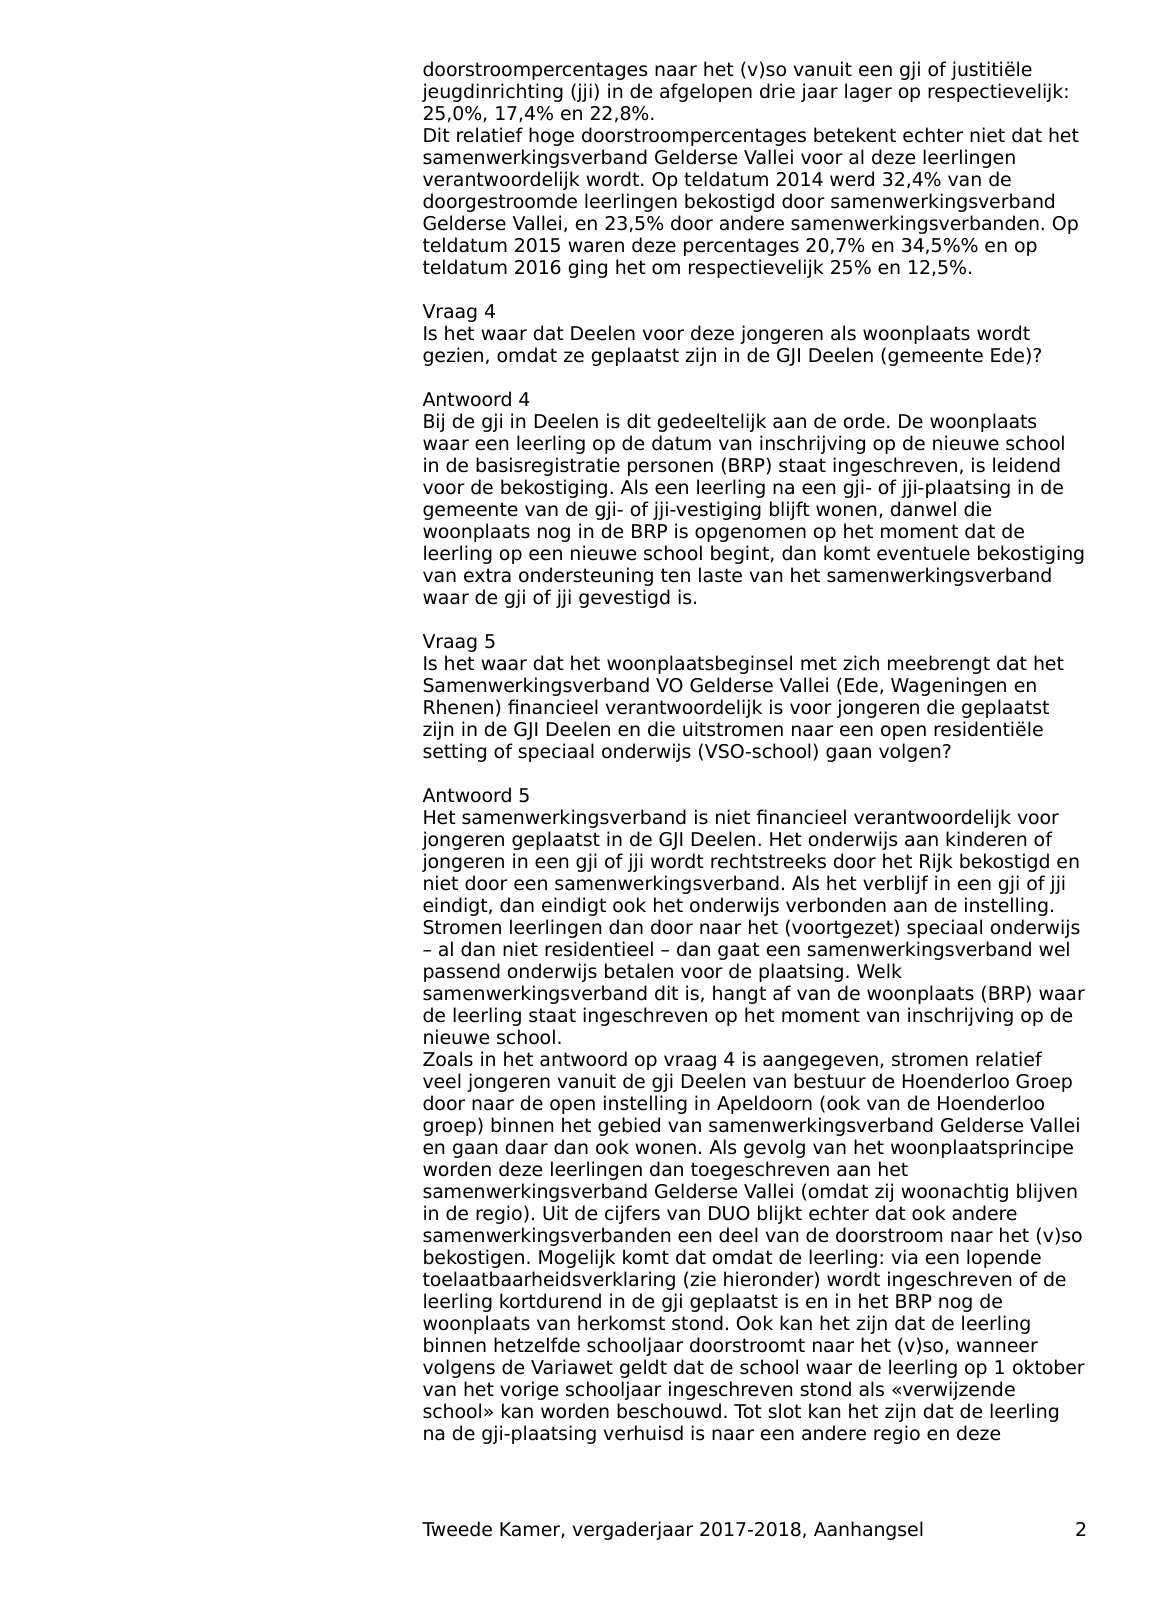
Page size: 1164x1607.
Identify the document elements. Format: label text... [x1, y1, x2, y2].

text Dit relatief hoge doorstroompercentages betekent echter niet dat het samenwerkingsverband Gelderse Vallei voor al deze leerlingen verantwoordelijk wordt. Op teldatum 2014 werd 32,4% van de doorgestroomde leerlingen bekostigd door samenwerkingsverband Gelderse Vallei, en 23,5% door andere samenwerkingsverbanden. Op teldatum 2015 waren deze percentages 20,7% en 34,5%% en op teldatum 2016 ging het om respectievelijk 25% en 12,5%. [422, 125, 1087, 279]
text Antwoord 4 [422, 389, 1087, 411]
text Bij de gji in Deelen is dit gedeeltelijk aan de orde. De woonplaats waar een leerling op de datum van inschrijving op de nieuwe school in de basisregistratie personen (BRP) staat ingeschreven, is leidend voor de bekostiging. Als een leerling na een gji- of jji-plaatsing in de gemeente van de gji- of jji-vestiging blijft wonen, danwel die woonplaats nog in de BRP is opgenomen op het moment dat de leerling op een nieuwe school begint, dan komt eventuele bekostiging van extra ondersteuning ten laste van het samenwerkingsverband waar de gji of jji gevestigd is. [422, 411, 1087, 609]
text Antwoord 5 [422, 785, 1087, 807]
text Het samenwerkingsverband is niet financieel verantwoordelijk voor jongeren geplaatst in de GJI Deelen. Het onderwijs aan kinderen of jongeren in een gji of jji wordt rechtstreeks door het Rijk bekostigd en niet door een samenwerkingsverband. Als het verblijf in een gji of jji eindigt, dan eindigt ook het onderwijs verbonden aan de instelling. Stromen leerlingen dan door naar het (voortgezet) speciaal onderwijs – al dan niet residentieel – dan gaat een samenwerkingsverband wel passend onderwijs betalen voor de plaatsing. Welk samenwerkingsverband dit is, hangt af van de woonplaats (BRP) waar de leerling staat ingeschreven op het moment van inschrijving op de nieuwe school. [422, 807, 1087, 1049]
text Vraag 5 [422, 631, 1087, 653]
text doorstroompercentages naar het (v)so vanuit een gji of justitiële jeugdinrichting (jji) in de afgelopen drie jaar lager op respectievelijk: 25,0%, 17,4% en 22,8%. [422, 59, 1087, 125]
text Zoals in het antwoord op vraag 4 is aangegeven, stromen relatief veel jongeren vanuit de gji Deelen van bestuur de Hoenderloo Groep door naar de open instelling in Apeldoorn (ook van de Hoenderloo groep) binnen het gebied van samenwerkingsverband Gelderse Vallei en gaan daar dan ook wonen. Als gevolg van het woonplaatsprincipe worden deze leerlingen dan toegeschreven aan het samenwerkingsverband Gelderse Vallei (omdat zij woonachtig blijven in de regio). Uit de cijfers van DUO blijkt echter dat ook andere samenwerkingsverbanden een deel van de doorstroom naar het (v)so bekostigen. Mogelijk komt dat omdat de leerling: via een lopende toelaatbaarheidsverklaring (zie hieronder) wordt ingeschreven of de leerling kortdurend in de gji geplaatst is en in het BRP nog de woonplaats van herkomst stond. Ook kan het zijn dat de leerling binnen hetzelfde schooljaar doorstroomt naar het (v)so, wanneer volgens de Variawet geldt dat de school waar de leerling op 1 oktober van het vorige schooljaar ingeschreven stond als «verwijzende school» kan worden beschouwd. Tot slot kan het zijn dat de leerling na de gji-plaatsing verhuisd is naar een andere regio en deze [422, 1049, 1087, 1444]
text Is het waar dat Deelen voor deze jongeren als woonplaats wordt gezien, omdat ze geplaatst zijn in de GJI Deelen (gemeente Ede)? [422, 323, 1087, 367]
text Is het waar dat het woonplaatsbeginsel met zich meebrengt dat het Samenwerkingsverband VO Gelderse Vallei (Ede, Wageningen en Rhenen) financieel verantwoordelijk is voor jongeren die geplaatst zijn in de GJI Deelen en die uitstromen naar een open residentiële setting of speciaal onderwijs (VSO-school) gaan volgen? [422, 653, 1087, 763]
text Vraag 4 [422, 301, 1087, 323]
